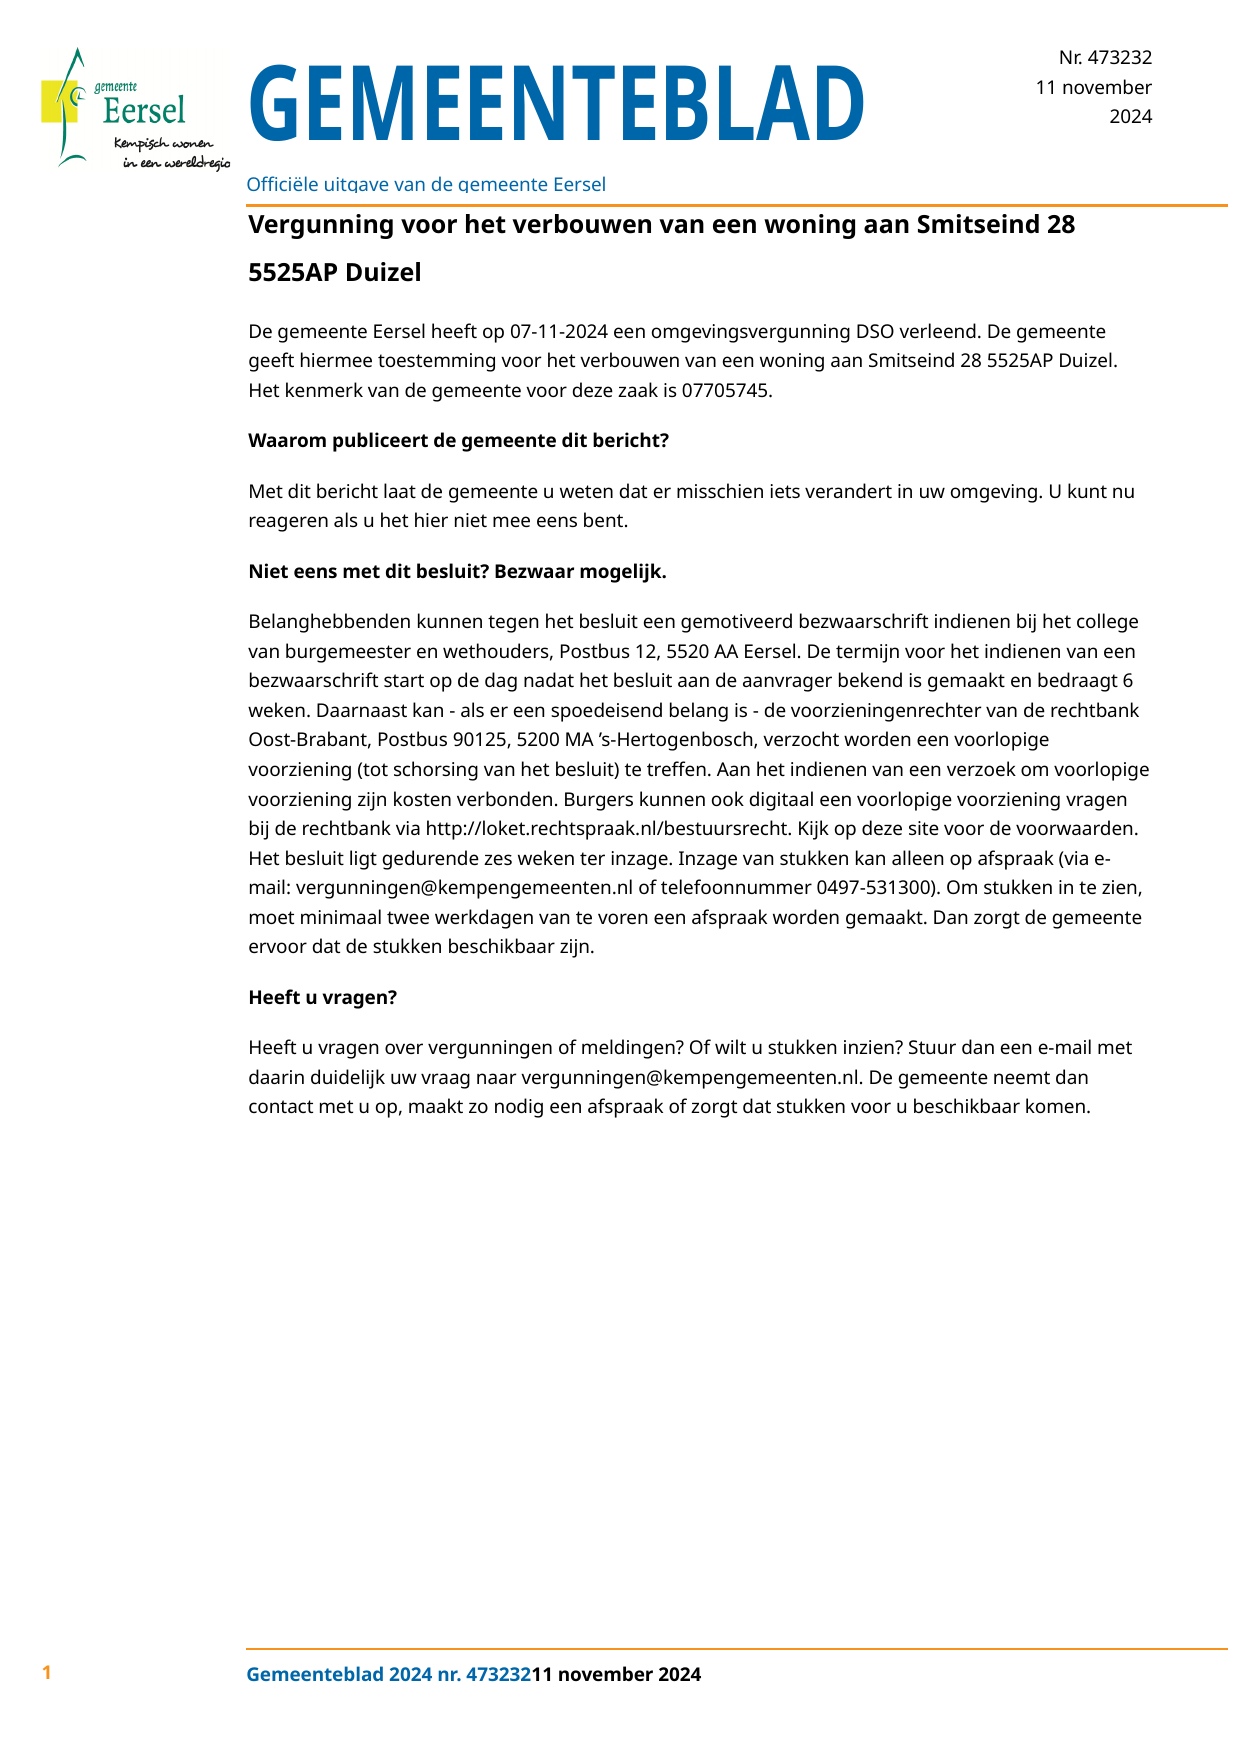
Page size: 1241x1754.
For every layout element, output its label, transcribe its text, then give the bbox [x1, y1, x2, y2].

picture [41, 47, 231, 172]
text Heeft u vragen over vergunningen of meldingen? Of wilt u stukken inzien? Stuur dan een e-mail met daarin duidelijk uw vraag naar vergunningen@kempengemeenten.nl. De gemeente neemt dan contact met u op, maakt zo nodig een afspraak of zorgt dat stukken voor u beschikbaar komen. [248, 1034, 1152, 1119]
text Heeft u vragen? [248, 984, 1152, 1010]
text Waarom publiceert de gemeente dit bericht? [248, 427, 1152, 453]
text Niet eens met dit besluit? Bezwaar mogelijk. [248, 558, 1152, 584]
text Belanghebbenden kunnen tegen het besluit een gemotiveerd bezwaarschrift indienen bij het college van burgemeester en wethouders, Postbus 12, 5520 AA Eersel. De termijn voor het indienen van een bezwaarschrift start op de dag nadat het besluit aan de aanvrager bekend is gemaakt en bedraagt 6 weken. Daarnaast kan - als er een spoedeisend belang is - de voorzieningenrechter van de rechtbank Oost-Brabant, Postbus 90125, 5200 MA ’s-Hertogenbosch, verzocht worden een voorlopige voorziening (tot schorsing van het besluit) te treffen. Aan het indienen van een verzoek om voorlopige voorziening zijn kosten verbonden. Burgers kunnen ook digitaal een voorlopige voorziening vragen bij de rechtbank via http://loket.rechtspraak.nl/bestuursrecht. Kijk op deze site voor de voorwaarden. Het besluit ligt gedurende zes weken ter inzage. Inzage van stukken kan alleen op afspraak (via e-mail: vergunningen@kempengemeenten.nl of telefoonnummer 0497-531300). Om stukken in te zien, moet minimaal twee werkdagen van te voren een afspraak worden gemaakt. Dan zorgt de gemeente ervoor dat de stukken beschikbaar zijn. [248, 608, 1152, 959]
text Vergunning voor het verbouwen van een woning aan Smitseind 28 5525AP Duizel [248, 207, 1152, 288]
text De gemeente Eersel heeft op 07-11-2024 een omgevingsvergunning DSO verleend. De gemeente geeft hiermee toestemming voor het verbouwen van een woning aan Smitseind 28 5525AP Duizel. Het kenmerk van de gemeente voor deze zaak is 07705745. [248, 318, 1152, 403]
text Met dit bericht laat de gemeente u weten dat er misschien iets verandert in uw omgeving. U kunt nu reageren als u het hier niet mee eens bent. [248, 478, 1152, 533]
